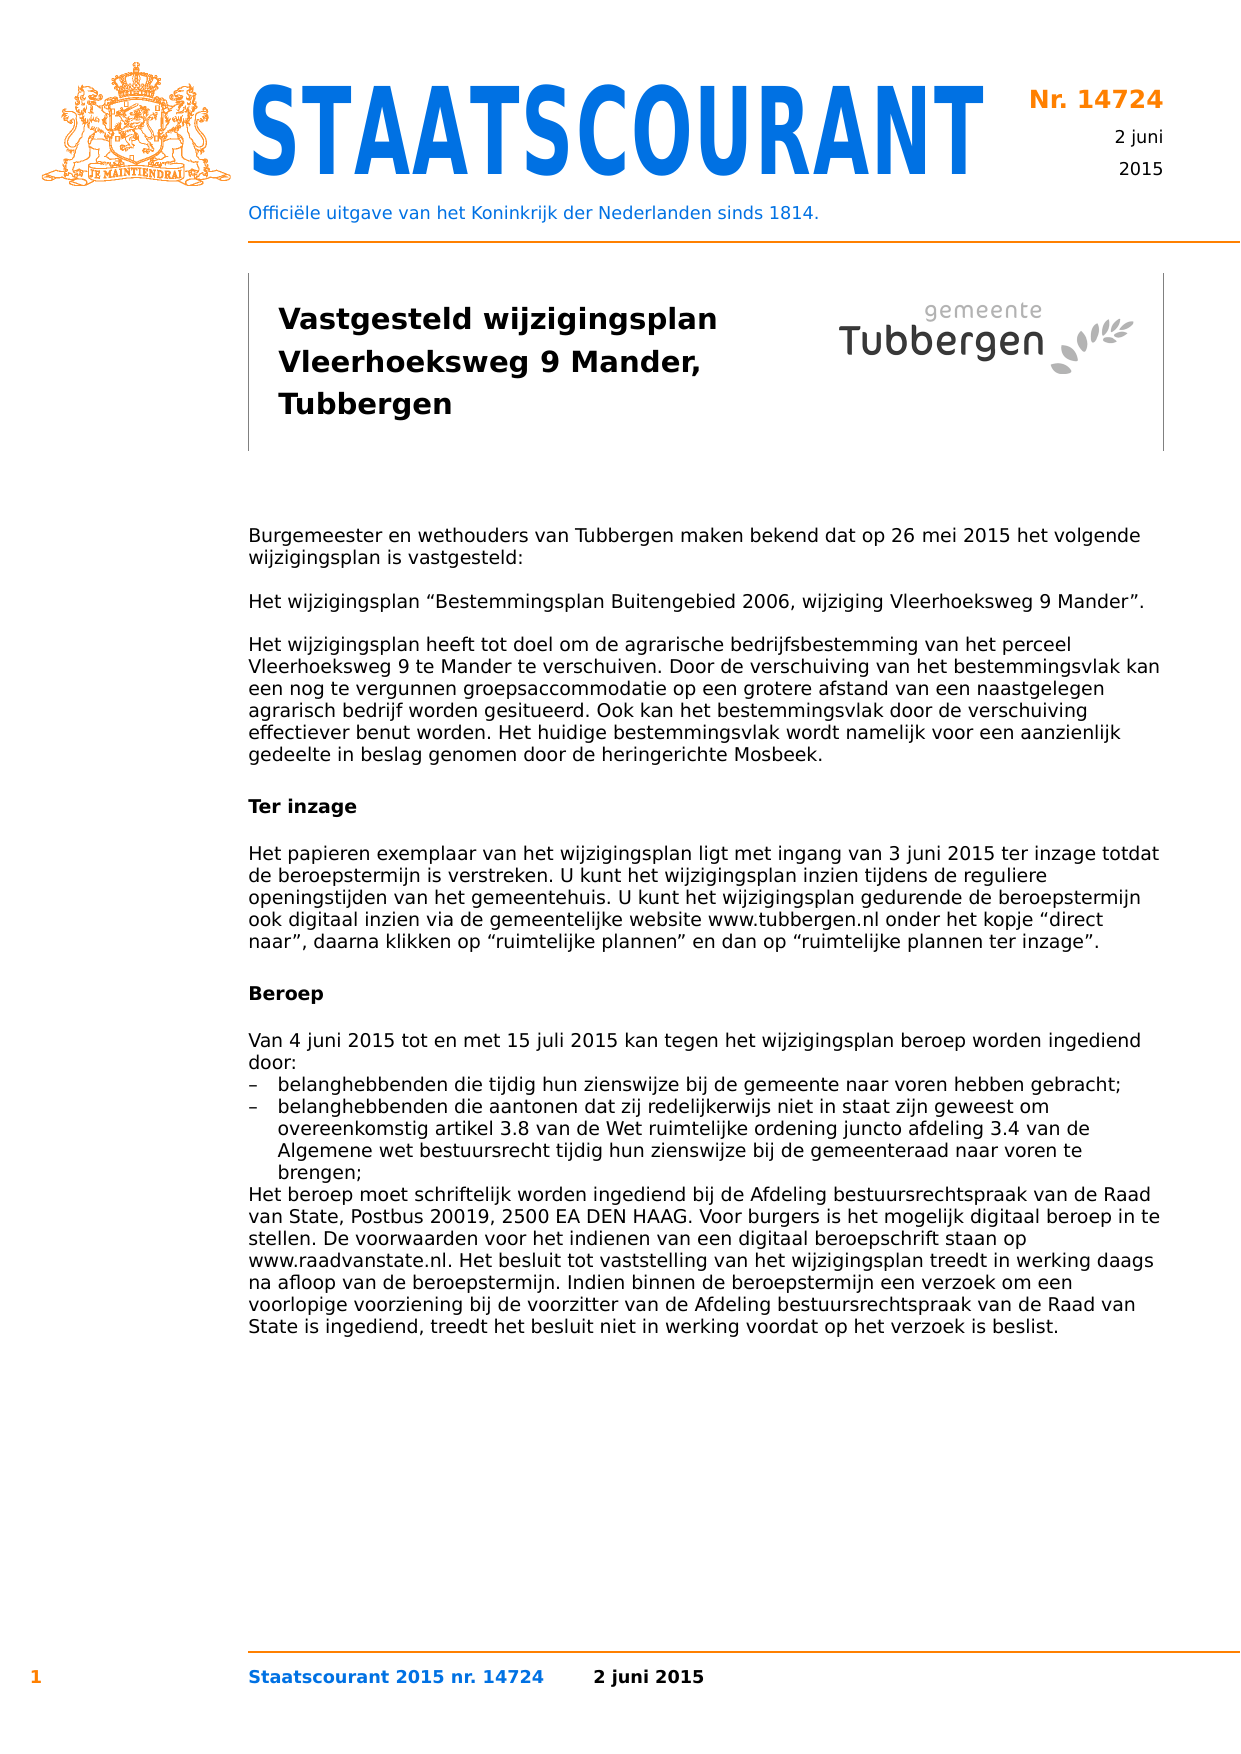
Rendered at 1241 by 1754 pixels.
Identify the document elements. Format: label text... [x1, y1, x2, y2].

text Het papieren exemplaar van het wijzigingsplan ligt met ingang van 3 juni 2015 ter inzage totdat de beroepstermijn is verstreken. U kunt het wijzigingsplan inzien tijdens de reguliere openingstijden van het gemeentehuis. U kunt het wijzigingsplan gedurende de beroepstermijn ook digitaal inzien via de gemeentelijke website www.tubbergen.nl onder het kopje “direct naar”, daarna klikken op “ruimtelijke plannen” en dan op “ruimtelijke plannen ter inzage”. [248, 843, 1163, 953]
table_cell 2015 [998, 153, 1240, 203]
table_header STAATSCOURANT [248, 62, 998, 203]
subtitle Vastgesteld wijzigingsplan Vleerhoeksweg 9 Mander, Tubbergen [249, 273, 1163, 451]
text Het wijzigingsplan “Bestemmingsplan Buitengebied 2006, wijziging Vleerhoeksweg 9 Mander”. [248, 591, 1163, 612]
subtitle Beroep [248, 983, 1163, 1005]
text – belanghebbenden die tijdig hun zienswijze bij de gemeente naar voren hebben gebracht; [248, 1074, 1163, 1096]
picture [41, 62, 231, 186]
text Van 4 juni 2015 tot en met 15 juli 2015 kan tegen het wijzigingsplan beroep worden ingediend door: [248, 1030, 1163, 1074]
table_header Nr. 14724 [998, 62, 1240, 121]
text Burgemeester en wethouders van Tubbergen maken bekend dat op 26 mei 2015 het volgende wijzigingsplan is vastgesteld: [248, 525, 1163, 569]
table_header [25, 62, 248, 241]
text – belanghebbenden die aantonen dat zij redelijkerwijs niet in staat zijn geweest om overeenkomstig artikel 3.8 van de Wet ruimtelijke ordening juncto afdeling 3.4 van de Algemene wet bestuursrecht tijdig hun zienswijze bij de gemeenteraad naar voren te brengen; [248, 1096, 1163, 1184]
subtitle Ter inzage [248, 796, 1163, 818]
text Het wijzigingsplan heeft tot doel om de agrarische bedrijfsbestemming van het perceel Vleerhoeksweg 9 te Mander te verschuiven. Door de verschuiving van het bestemmingsvlak kan een nog te vergunnen groepsaccommodatie op een grotere afstand van een naastgelegen agrarisch bedrijf worden gesitueerd. Ook kan het bestemmingsvlak door de verschuiving effectiever benut worden. Het huidige bestemmingsvlak wordt namelijk voor een aanzienlijk gedeelte in beslag genomen door de heringerichte Mosbeek. [248, 634, 1163, 766]
table_cell Officiële uitgave van het Koninkrijk der Nederlanden sinds 1814. [248, 203, 1240, 241]
text Het beroep moet schriftelijk worden ingediend bij de Afdeling bestuursrechtspraak van de Raad van State, Postbus 20019, 2500 EA DEN HAAG. Voor burgers is het mogelijk digitaal beroep in te stellen. De voorwaarden voor het indienen van een digitaal beroepschrift staan op www.raadvanstate.nl. Het besluit tot vaststelling van het wijzigingsplan treedt in werking daags na afloop van de beroepstermijn. Indien binnen de beroepstermijn een verzoek om een voorlopige voorziening bij de voorzitter van de Afdeling bestuursrechtspraak van de Raad van State is ingediend, treedt het besluit niet in werking voordat op het verzoek is beslist. [248, 1184, 1163, 1338]
table_cell 2 juni [998, 121, 1240, 153]
picture [838, 302, 1134, 374]
